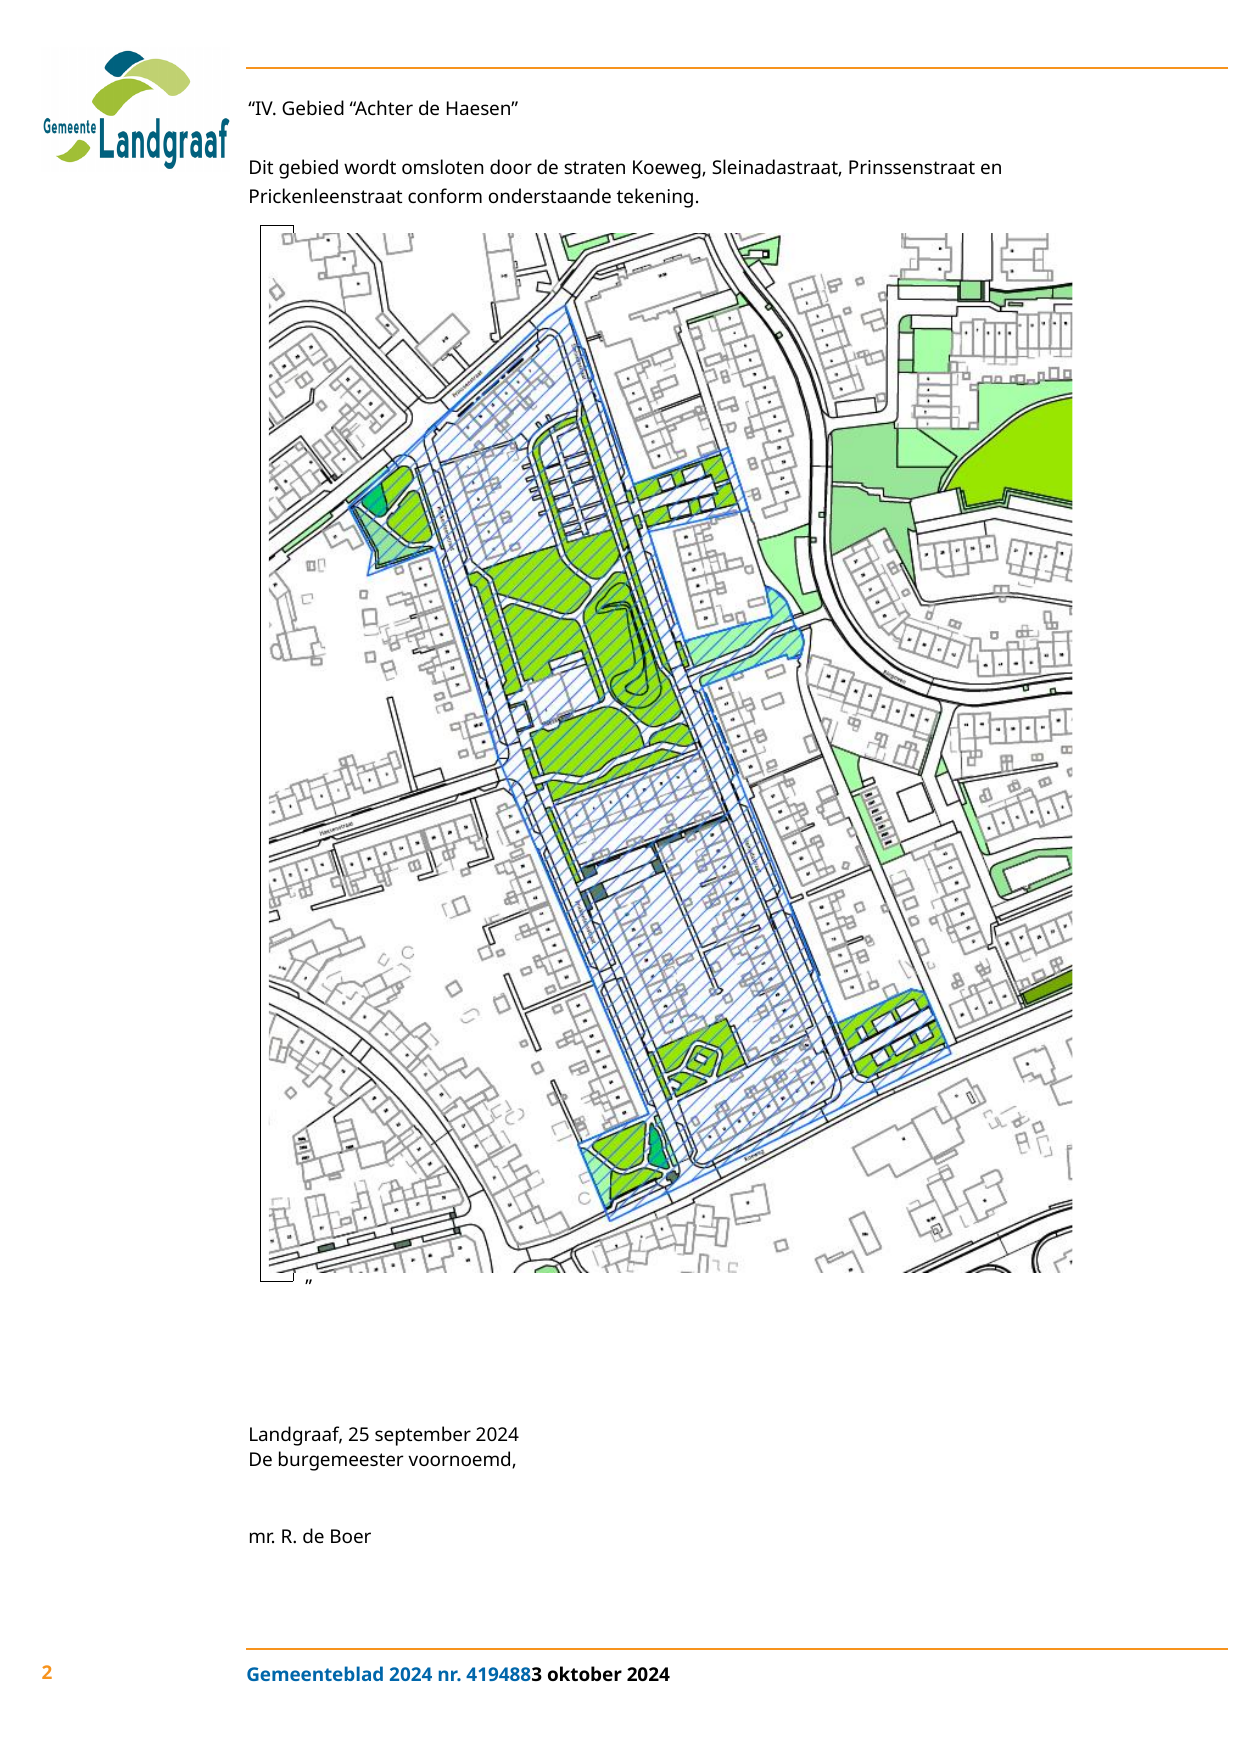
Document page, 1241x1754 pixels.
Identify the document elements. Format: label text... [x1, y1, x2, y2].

text “IV. Gebied “Achter de Haesen” [248, 95, 1152, 121]
picture [41, 47, 231, 172]
picture [268, 233, 1073, 1273]
text Landgraaf, 25 september 2024 [248, 1421, 1152, 1447]
text ” [248, 213, 1152, 1299]
text Dit gebied wordt omsloten door de straten Koeweg, Sleinadastraat, Prinssenstraat en Prickenleenstraat conform onderstaande tekening. [248, 154, 1152, 209]
text De burgemeester voornoemd, [248, 1447, 1152, 1472]
text mr. R. de Boer [248, 1524, 1152, 1549]
